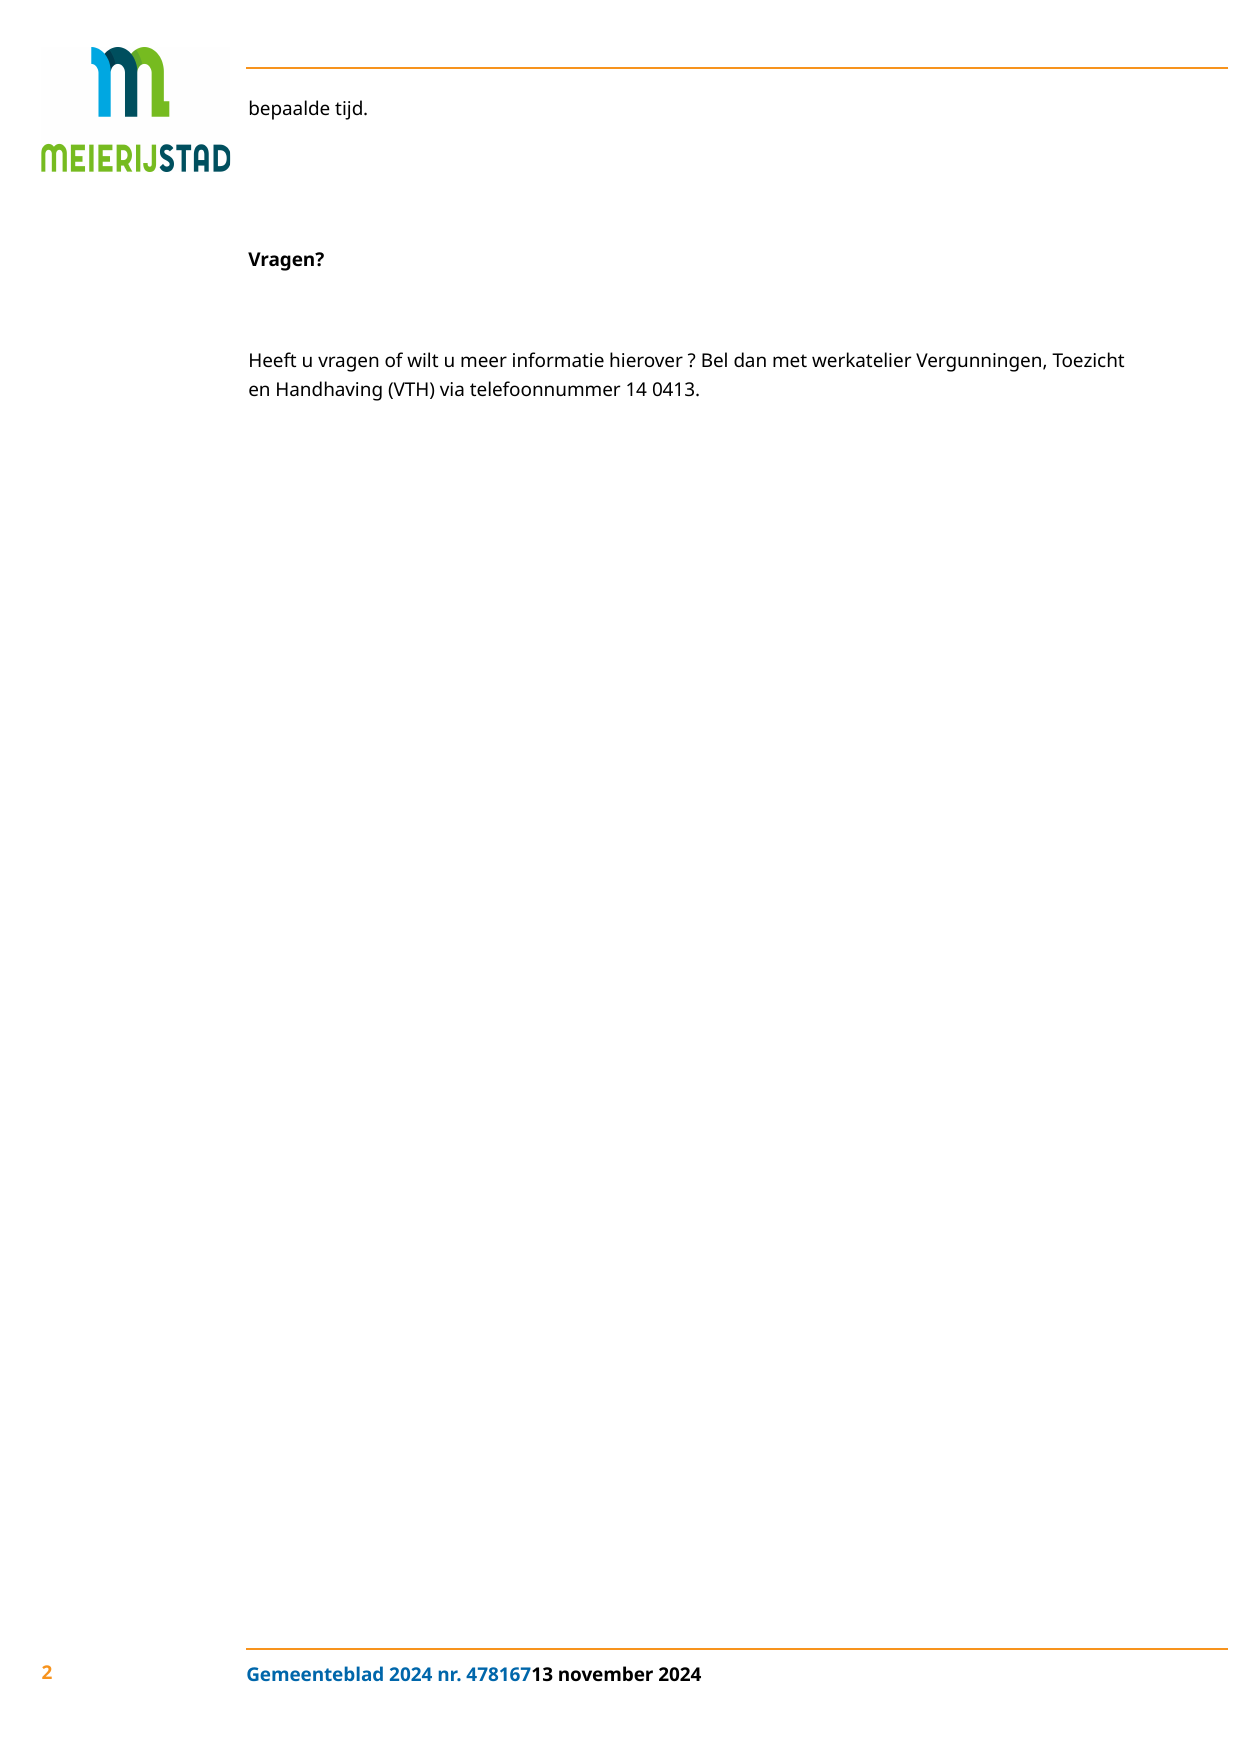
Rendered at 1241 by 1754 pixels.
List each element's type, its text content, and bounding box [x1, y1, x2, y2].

text bepaalde tijd. [248, 95, 1152, 121]
text Vragen? [248, 246, 1152, 272]
picture [41, 47, 231, 172]
text Heeft u vragen of wilt u meer informatie hierover ? Bel dan met werkatelier Vergunningen, Toezicht en Handhaving (VTH) via telefoonnummer 14 0413. [248, 347, 1152, 402]
